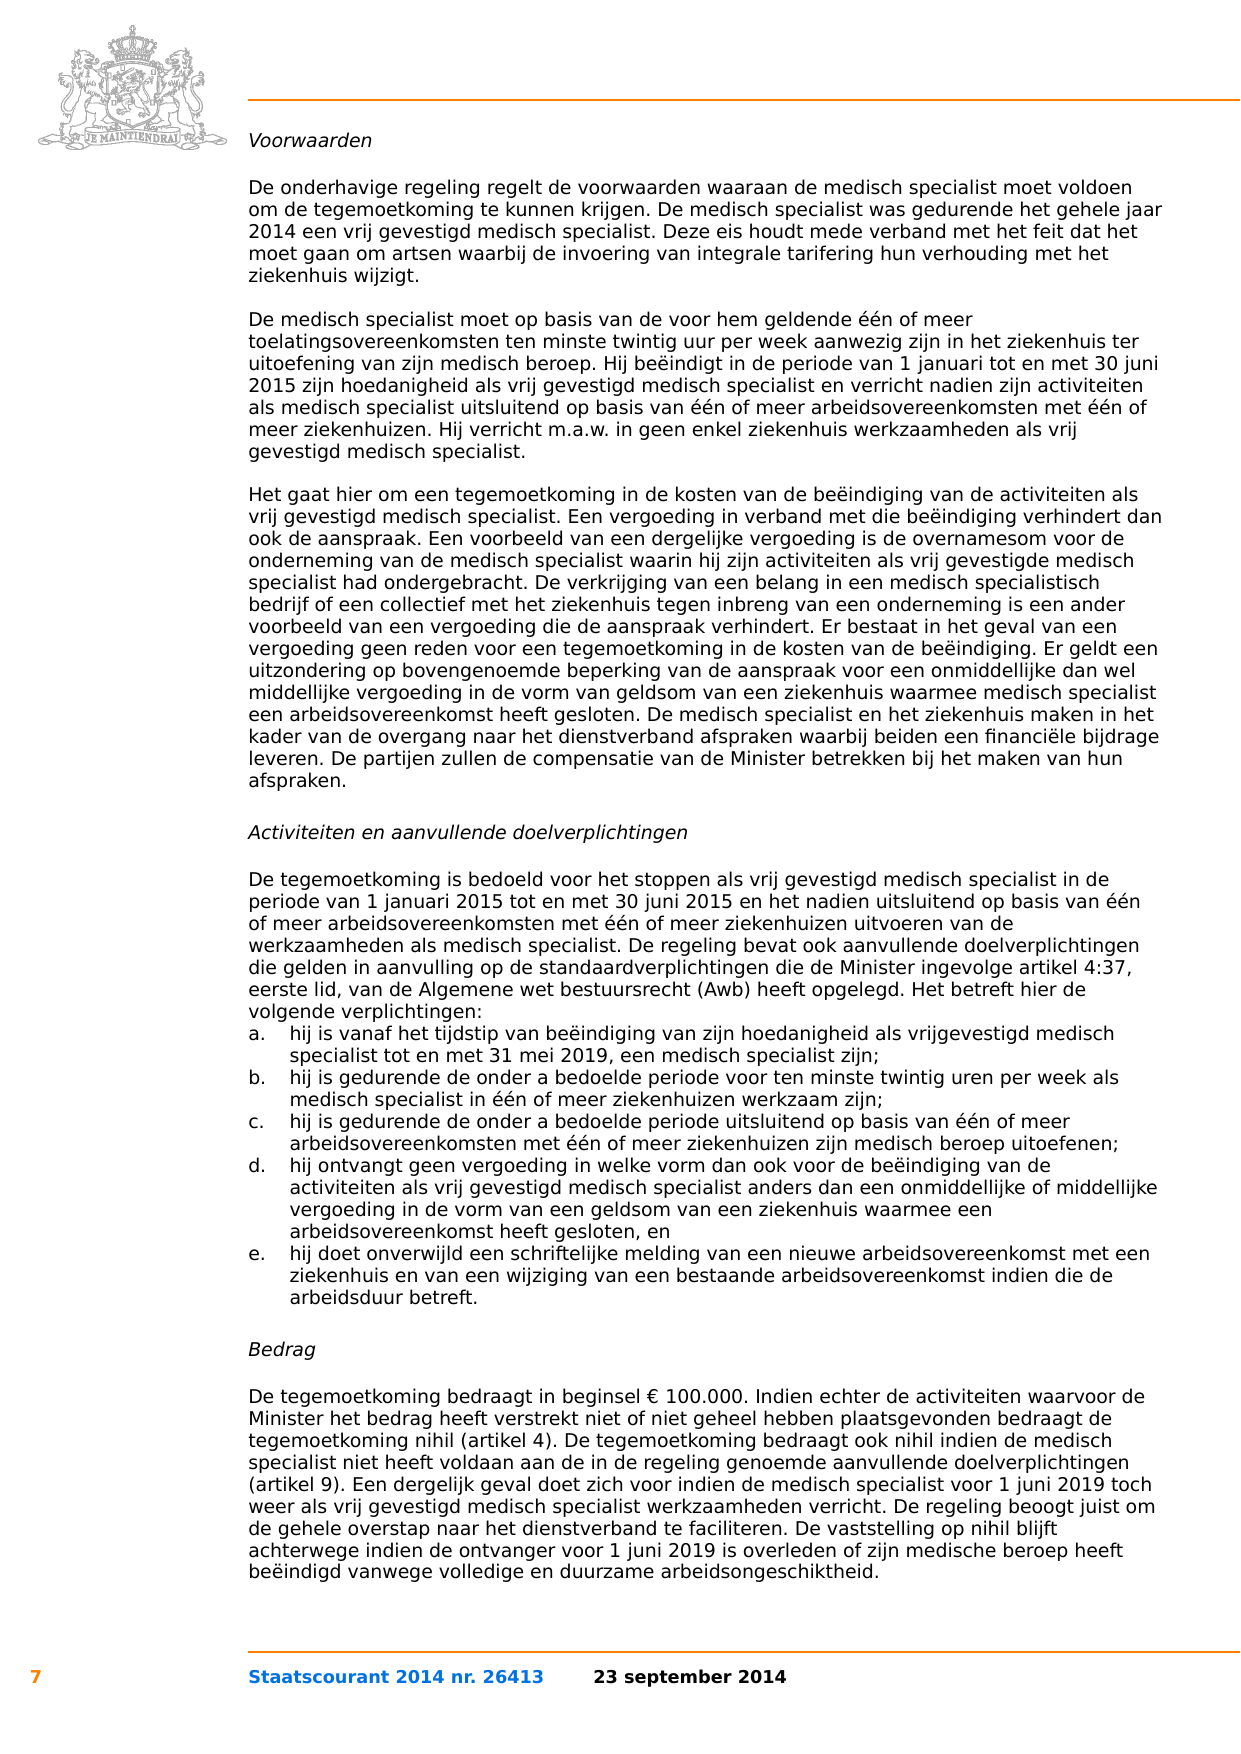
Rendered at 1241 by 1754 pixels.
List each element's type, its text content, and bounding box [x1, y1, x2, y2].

subtitle Bedrag [248, 1339, 1163, 1361]
text e. hij doet onverwijld een schriftelijke melding van een nieuwe arbeidsovereenkomst met een ziekenhuis en van een wijziging van een bestaande arbeidsovereenkomst indien die de arbeidsduur betreft. [248, 1243, 1163, 1309]
subtitle Activiteiten en aanvullende doelverplichtingen [248, 822, 1163, 844]
text a. hij is vanaf het tijdstip van beëindiging van zijn hoedanigheid als vrijgevestigd medisch specialist tot en met 31 mei 2019, een medisch specialist zijn; [248, 1023, 1163, 1067]
text De tegemoetkoming bedraagt in beginsel € 100.000. Indien echter de activiteiten waarvoor de Minister het bedrag heeft verstrekt niet of niet geheel hebben plaatsgevonden bedraagt de tegemoetkoming nihil (artikel 4). De tegemoetkoming bedraagt ook nihil indien de medisch specialist niet heeft voldaan aan de in de regeling genoemde aanvullende doelverplichtingen (artikel 9). Een dergelijk geval doet zich voor indien de medisch specialist voor 1 juni 2019 toch weer als vrij gevestigd medisch specialist werkzaamheden verricht. De regeling beoogt juist om de gehele overstap naar het dienstverband te faciliteren. De vaststelling op nihil blijft achterwege indien de ontvanger voor 1 juni 2019 is overleden of zijn medische beroep heeft beëindigd vanwege volledige en duurzame arbeidsongeschiktheid. [248, 1386, 1163, 1583]
text De tegemoetkoming is bedoeld voor het stoppen als vrij gevestigd medisch specialist in de periode van 1 januari 2015 tot en met 30 juni 2015 en het nadien uitsluitend op basis van één of meer arbeidsovereenkomsten met één of meer ziekenhuizen uitvoeren van de werkzaamheden als medisch specialist. De regeling bevat ook aanvullende doelverplichtingen die gelden in aanvulling op de standaardverplichtingen die de Minister ingevolge artikel 4:37, eerste lid, van de Algemene wet bestuursrecht (Awb) heeft opgelegd. Het betreft hier de volgende verplichtingen: [248, 869, 1163, 1023]
text De onderhavige regeling regelt de voorwaarden waaraan de medisch specialist moet voldoen om de tegemoetkoming te kunnen krijgen. De medisch specialist was gedurende het gehele jaar 2014 een vrij gevestigd medisch specialist. Deze eis houdt mede verband met het feit dat het moet gaan om artsen waarbij de invoering van integrale tarifering hun verhouding met het ziekenhuis wijzigt. [248, 177, 1163, 287]
text Het gaat hier om een tegemoetkoming in de kosten van de beëindiging van de activiteiten als vrij gevestigd medisch specialist. Een vergoeding in verband met die beëindiging verhindert dan ook de aanspraak. Een voorbeeld van een dergelijke vergoeding is de overnamesom voor de onderneming van de medisch specialist waarin hij zijn activiteiten als vrij gevestigde medisch specialist had ondergebracht. De verkrijging van een belang in een medisch specialistisch bedrijf of een collectief met het ziekenhuis tegen inbreng van een onderneming is een ander voorbeeld van een vergoeding die de aanspraak verhindert. Er bestaat in het geval van een vergoeding geen reden voor een tegemoetkoming in de kosten van de beëindiging. Er geldt een uitzondering op bovengenoemde beperking van de aanspraak voor een onmiddellijke dan wel middellijke vergoeding in de vorm van geldsom van een ziekenhuis waarmee medisch specialist een arbeidsovereenkomst heeft gesloten. De medisch specialist en het ziekenhuis maken in het kader van de overgang naar het dienstverband afspraken waarbij beiden een financiële bijdrage leveren. De partijen zullen de compensatie van de Minister betrekken bij het maken van hun afspraken. [248, 484, 1163, 792]
text De medisch specialist moet op basis van de voor hem geldende één of meer toelatingsovereenkomsten ten minste twintig uur per week aanwezig zijn in het ziekenhuis ter uitoefening van zijn medisch beroep. Hij beëindigt in de periode van 1 januari tot en met 30 juni 2015 zijn hoedanigheid als vrij gevestigd medisch specialist en verricht nadien zijn activiteiten als medisch specialist uitsluitend op basis van één of meer arbeidsovereenkomsten met één of meer ziekenhuizen. Hij verricht m.a.w. in geen enkel ziekenhuis werkzaamheden als vrij gevestigd medisch specialist. [248, 309, 1163, 462]
subtitle Voorwaarden [248, 130, 1163, 152]
text d. hij ontvangt geen vergoeding in welke vorm dan ook voor de beëindiging van de activiteiten als vrij gevestigd medisch specialist anders dan een onmiddellijke of middellijke vergoeding in de vorm van een geldsom van een ziekenhuis waarmee een arbeidsovereenkomst heeft gesloten, en [248, 1155, 1163, 1243]
text b. hij is gedurende de onder a bedoelde periode voor ten minste twintig uren per week als medisch specialist in één of meer ziekenhuizen werkzaam zijn; [248, 1067, 1163, 1111]
text c. hij is gedurende de onder a bedoelde periode uitsluitend op basis van één of meer arbeidsovereenkomsten met één of meer ziekenhuizen zijn medisch beroep uitoefenen; [248, 1111, 1163, 1155]
picture [38, 25, 227, 150]
